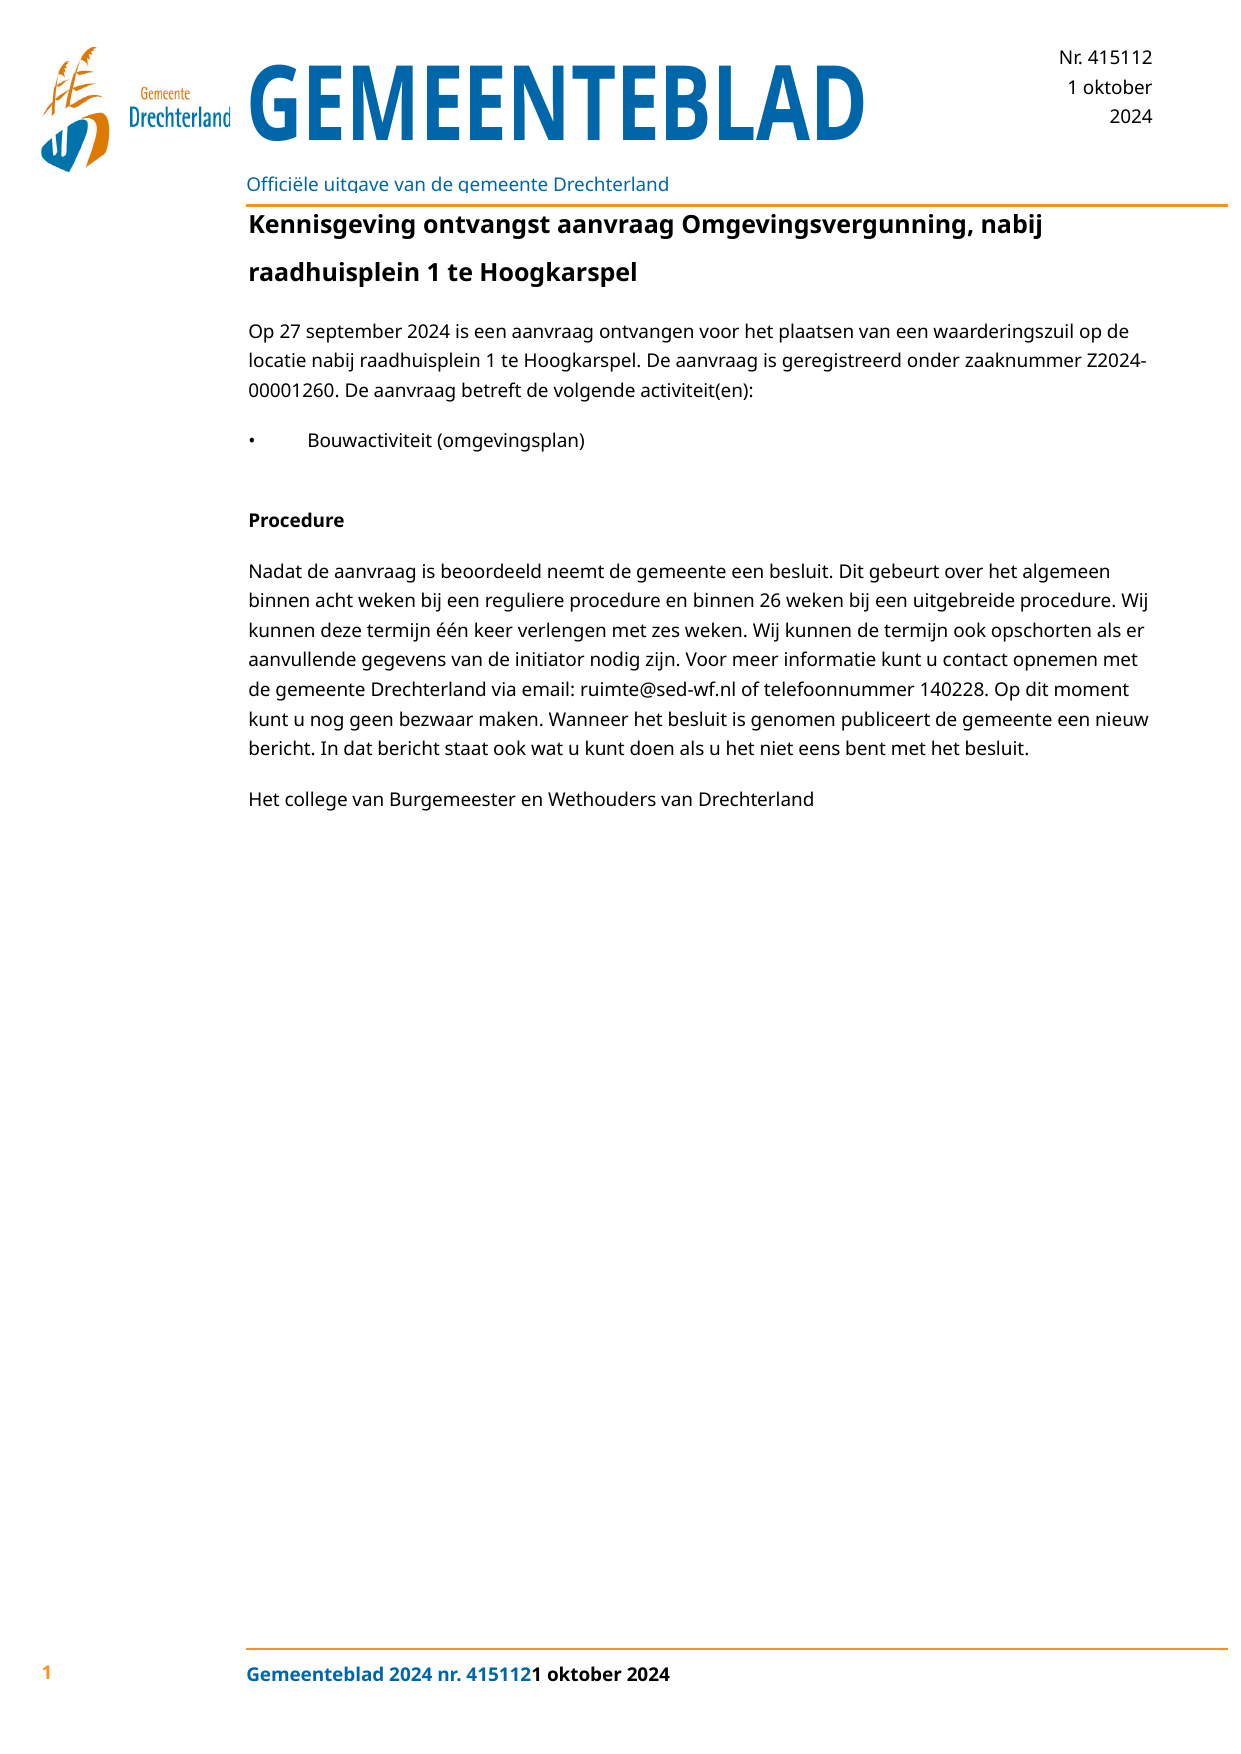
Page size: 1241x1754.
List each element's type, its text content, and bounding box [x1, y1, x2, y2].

picture [41, 47, 231, 172]
list Bouwactiviteit (omgevingsplan) [248, 427, 1152, 453]
picture [41, 158, 64, 172]
text Het college van Burgemeester en Wethouders van Drechterland [248, 786, 1152, 812]
text Op 27 september 2024 is een aanvraag ontvangen voor het plaatsen van een waarderingszuil op de locatie nabij raadhuisplein 1 te Hoogkarspel. De aanvraag is geregistreerd onder zaaknummer Z2024-00001260. De aanvraag betreft de volgende activiteit(en): [248, 318, 1152, 403]
picture [226, 115, 231, 124]
text Nadat de aanvraag is beoordeeld neemt de gemeente een besluit. Dit gebeurt over het algemeen binnen acht weken bij een reguliere procedure en binnen 26 weken bij een uitgebreide procedure. Wij kunnen deze termijn één keer verlengen met zes weken. Wij kunnen de termijn ook opschorten als er aanvullende gegevens van de initiator nodig zijn. Voor meer informatie kunt u contact opnemen met de gemeente Drechterland via email: ruimte@sed-wf.nl of telefoonnummer 140228. Op dit moment kunt u nog geen bezwaar maken. Wanneer het besluit is genomen publiceert de gemeente een nieuw bericht. In dat bericht staat ook wat u kunt doen als u het niet eens bent met het besluit. [248, 558, 1152, 761]
text Procedure [248, 507, 1152, 533]
text Kennisgeving ontvangst aanvraag Omgevingsvergunning, nabij raadhuisplein 1 te Hoogkarspel [248, 207, 1152, 288]
